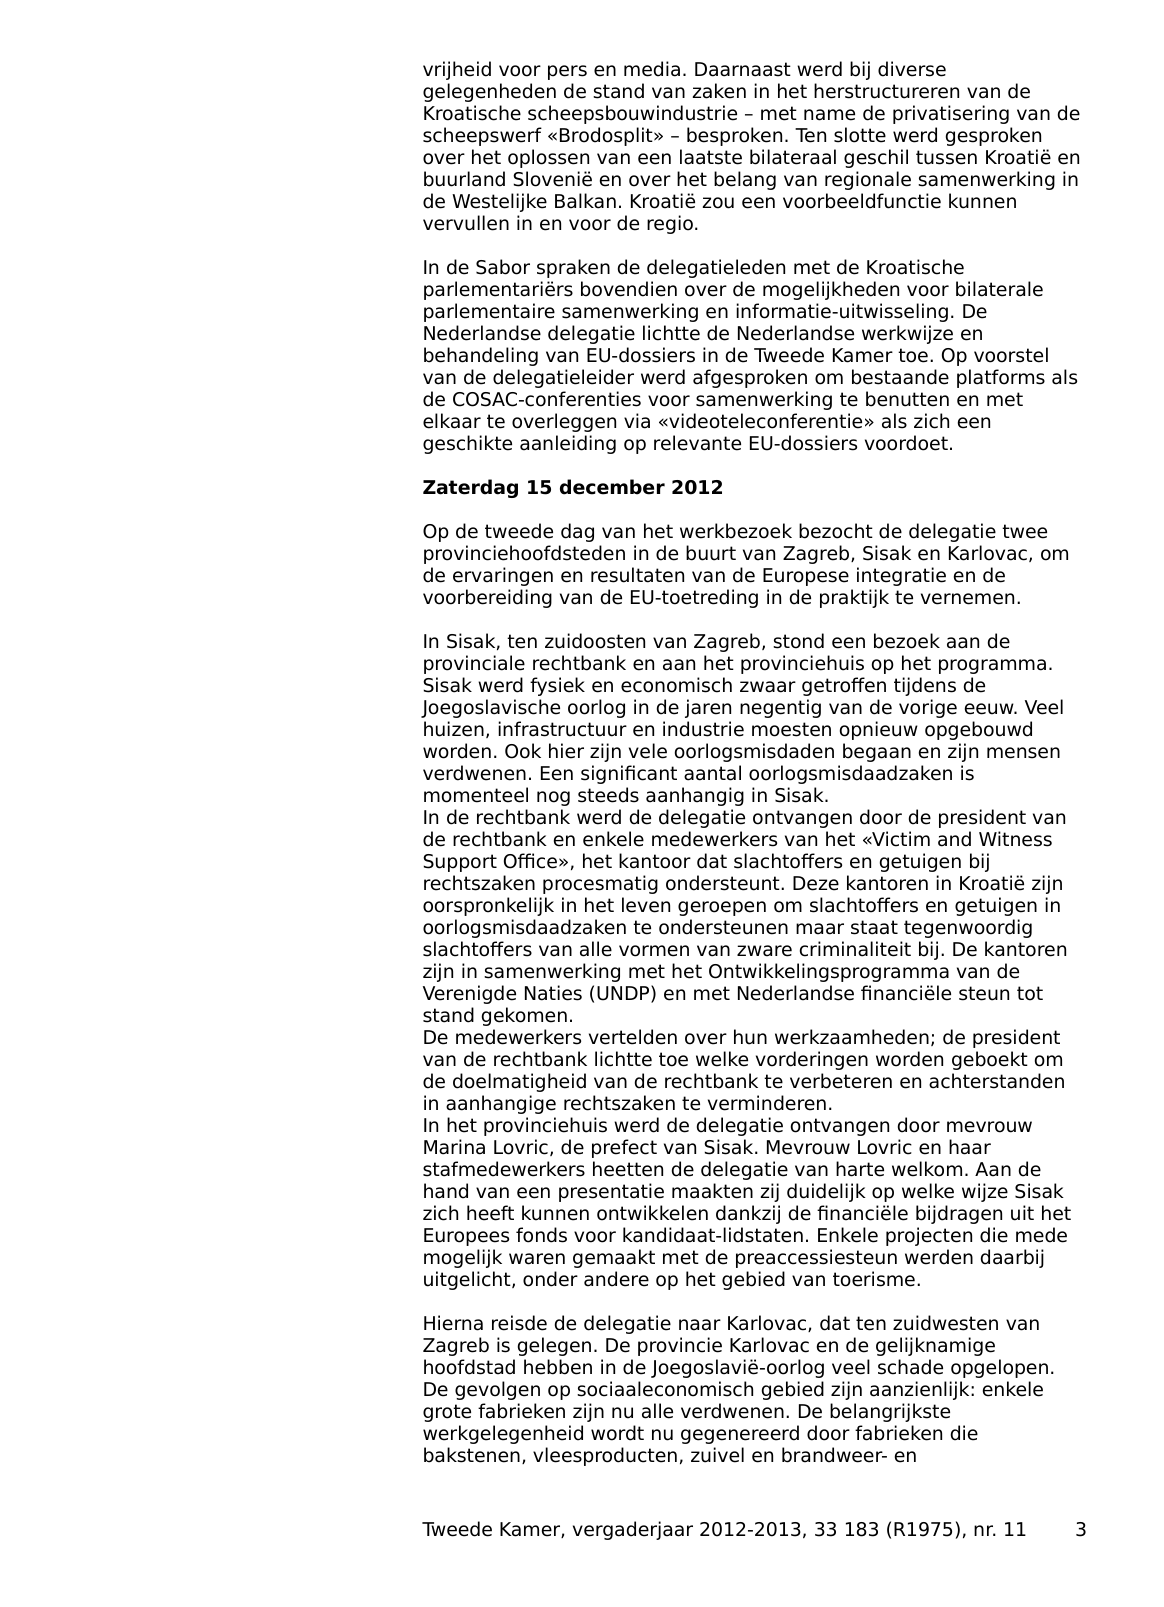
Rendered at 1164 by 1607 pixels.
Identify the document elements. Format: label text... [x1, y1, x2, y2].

subtitle Zaterdag 15 december 2012 [422, 477, 1087, 499]
text Op de tweede dag van het werkbezoek bezocht de delegatie twee provinciehoofdsteden in de buurt van Zagreb, Sisak en Karlovac, om de ervaringen en resultaten van de Europese integratie en de voorbereiding van de EU-toetreding in de praktijk te vernemen. [422, 521, 1087, 609]
text De medewerkers vertelden over hun werkzaamheden; de president van de rechtbank lichtte toe welke vorderingen worden geboekt om de doelmatigheid van de rechtbank te verbeteren en achterstanden in aanhangige rechtszaken te verminderen. [422, 1027, 1087, 1115]
text In de Sabor spraken de delegatieleden met de Kroatische parlementariërs bovendien over de mogelijkheden voor bilaterale parlementaire samenwerking en informatie-uitwisseling. De Nederlandse delegatie lichtte de Nederlandse werkwijze en behandeling van EU-dossiers in de Tweede Kamer toe. Op voorstel van de delegatieleider werd afgesproken om bestaande platforms als de COSAC-conferenties voor samenwerking te benutten en met elkaar te overleggen via «videoteleconferentie» als zich een geschikte aanleiding op relevante EU-dossiers voordoet. [422, 257, 1087, 455]
text In Sisak, ten zuidoosten van Zagreb, stond een bezoek aan de provinciale rechtbank en aan het provinciehuis op het programma. Sisak werd fysiek en economisch zwaar getroffen tijdens de Joegoslavische oorlog in de jaren negentig van de vorige eeuw. Veel huizen, infrastructuur en industrie moesten opnieuw opgebouwd worden. Ook hier zijn vele oorlogsmisdaden begaan en zijn mensen verdwenen. Een significant aantal oorlogsmisdaadzaken is momenteel nog steeds aanhangig in Sisak. [422, 631, 1087, 807]
text Hierna reisde de delegatie naar Karlovac, dat ten zuidwesten van Zagreb is gelegen. De provincie Karlovac en de gelijknamige hoofdstad hebben in de Joegoslavië-oorlog veel schade opgelopen. De gevolgen op sociaaleconomisch gebied zijn aanzienlijk: enkele grote fabrieken zijn nu alle verdwenen. De belangrijkste werkgelegenheid wordt nu gegenereerd door fabrieken die bakstenen, vleesproducten, zuivel en brandweer- en [422, 1313, 1087, 1467]
text In de rechtbank werd de delegatie ontvangen door de president van de rechtbank en enkele medewerkers van het «Victim and Witness Support Office», het kantoor dat slachtoffers en getuigen bij rechtszaken procesmatig ondersteunt. Deze kantoren in Kroatië zijn oorspronkelijk in het leven geroepen om slachtoffers en getuigen in oorlogsmisdaadzaken te ondersteunen maar staat tegenwoordig slachtoffers van alle vormen van zware criminaliteit bij. De kantoren zijn in samenwerking met het Ontwikkelingsprogramma van de Verenigde Naties (UNDP) en met Nederlandse financiële steun tot stand gekomen. [422, 807, 1087, 1027]
text vrijheid voor pers en media. Daarnaast werd bij diverse gelegenheden de stand van zaken in het herstructureren van de Kroatische scheepsbouwindustrie – met name de privatisering van de scheepswerf «Brodosplit» – besproken. Ten slotte werd gesproken over het oplossen van een laatste bilateraal geschil tussen Kroatië en buurland Slovenië en over het belang van regionale samenwerking in de Westelijke Balkan. Kroatië zou een voorbeeldfunctie kunnen vervullen in en voor de regio. [422, 59, 1087, 235]
text In het provinciehuis werd de delegatie ontvangen door mevrouw Marina Lovric, de prefect van Sisak. Mevrouw Lovric en haar stafmedewerkers heetten de delegatie van harte welkom. Aan de hand van een presentatie maakten zij duidelijk op welke wijze Sisak zich heeft kunnen ontwikkelen dankzij de financiële bijdragen uit het Europees fonds voor kandidaat-lidstaten. Enkele projecten die mede mogelijk waren gemaakt met de preaccessiesteun werden daarbij uitgelicht, onder andere op het gebied van toerisme. [422, 1115, 1087, 1291]
